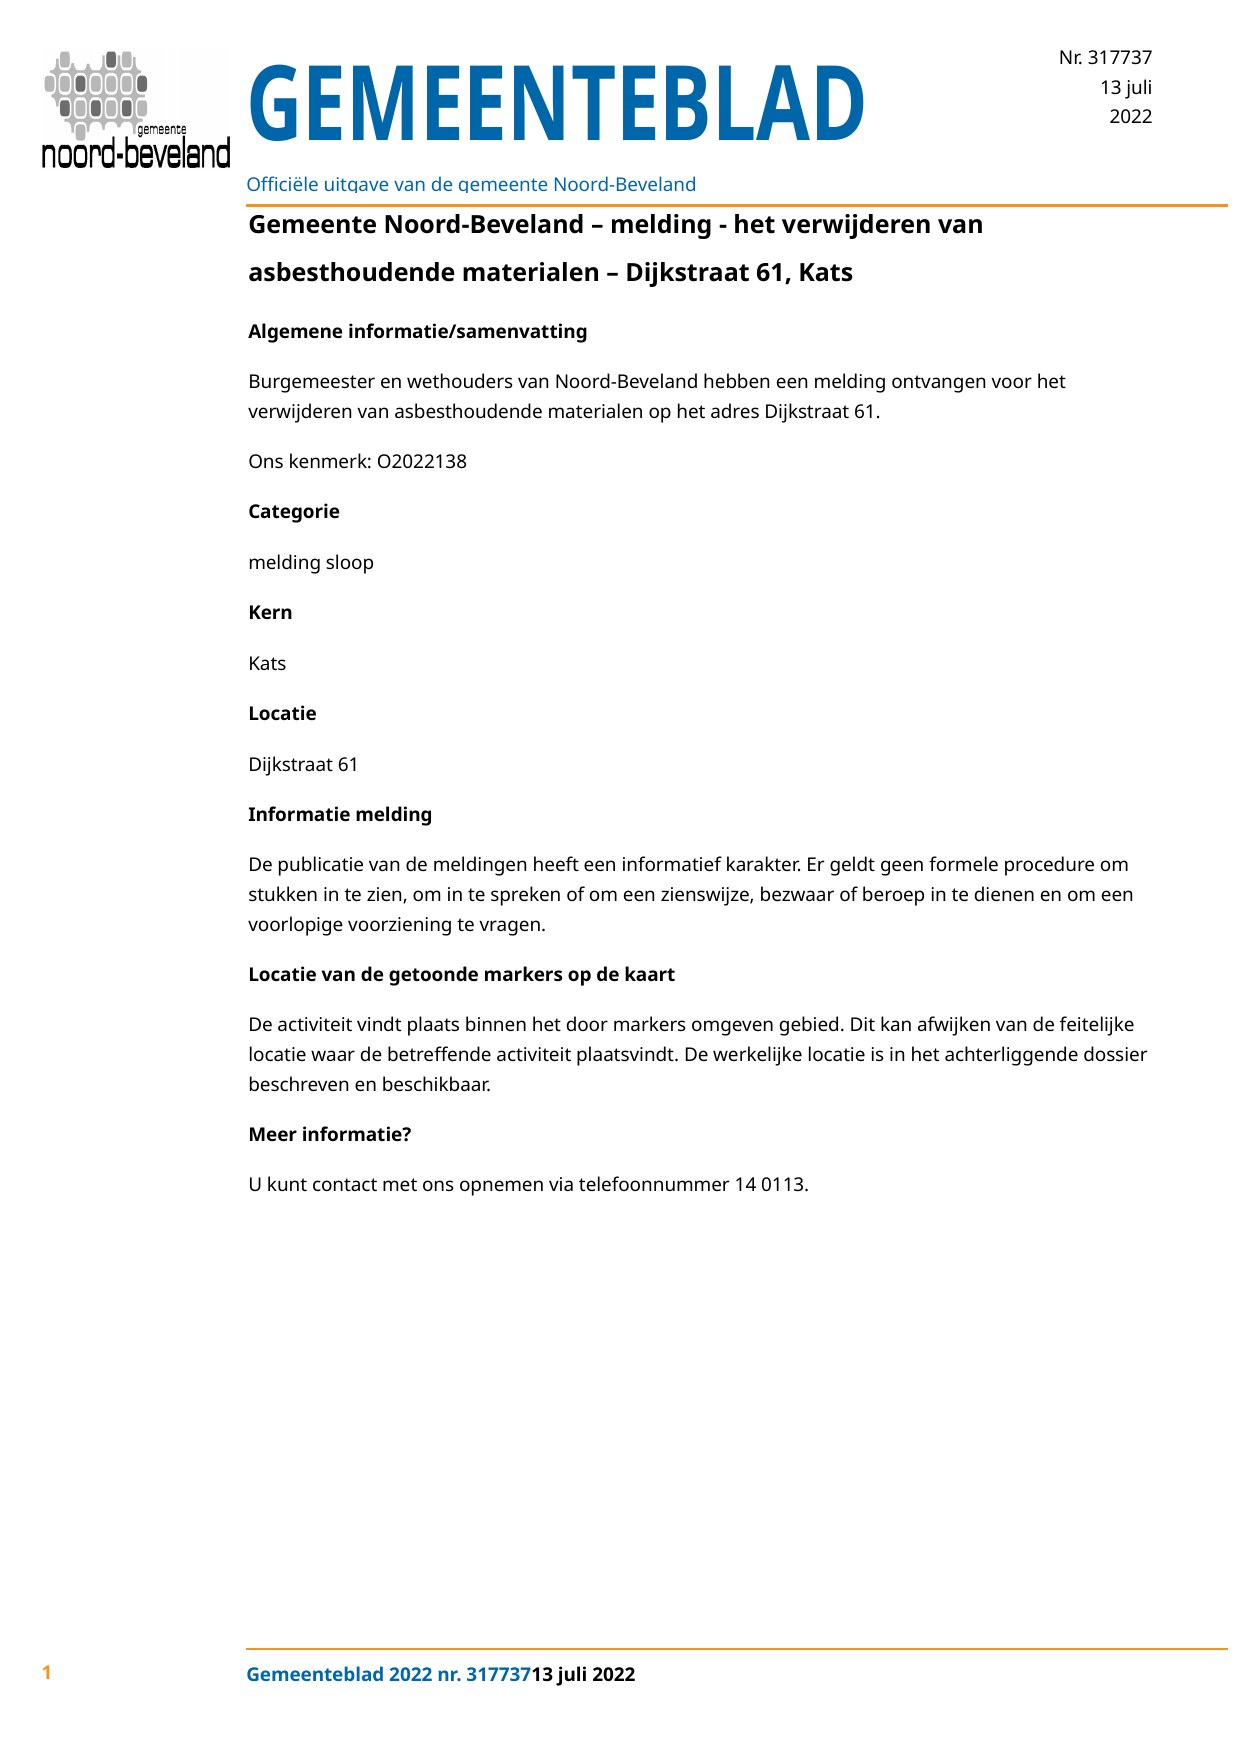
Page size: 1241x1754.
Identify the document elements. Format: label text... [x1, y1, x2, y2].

text Dijkstraat 61 [248, 751, 1152, 777]
text Informatie melding [248, 801, 1152, 827]
text Kern [248, 599, 1152, 625]
picture [41, 47, 231, 172]
text Kats [248, 650, 1152, 676]
text Burgemeester en wethouders van Noord-Beveland hebben een melding ontvangen voor het verwijderen van asbesthoudende materialen op het adres Dijkstraat 61. [248, 368, 1152, 424]
text De activiteit vindt plaats binnen het door markers omgeven gebied. Dit kan afwijken van de feitelijke locatie waar de betreffende activiteit plaatsvindt. De werkelijke locatie is in het achterliggende dossier beschreven en beschikbaar. [248, 1012, 1152, 1097]
text Ons kenmerk: O2022138 [248, 448, 1152, 474]
text melding sloop [248, 549, 1152, 575]
text Categorie [248, 499, 1152, 524]
text Meer informatie? [248, 1121, 1152, 1147]
text Algemene informatie/samenvatting [248, 318, 1152, 344]
text Gemeente Noord-Beveland – melding - het verwijderen van asbesthoudende materialen – Dijkstraat 61, Kats [248, 207, 1152, 288]
text Locatie [248, 700, 1152, 726]
text Locatie van de getoonde markers op de kaart [248, 961, 1152, 987]
text U kunt contact met ons opnemen via telefoonnummer 14 0113. [248, 1172, 1152, 1197]
text De publicatie van de meldingen heeft een informatief karakter. Er geldt geen formele procedure om stukken in te zien, om in te spreken of om een zienswijze, bezwaar of beroep in te dienen en om een voorlopige voorziening te vragen. [248, 852, 1152, 937]
